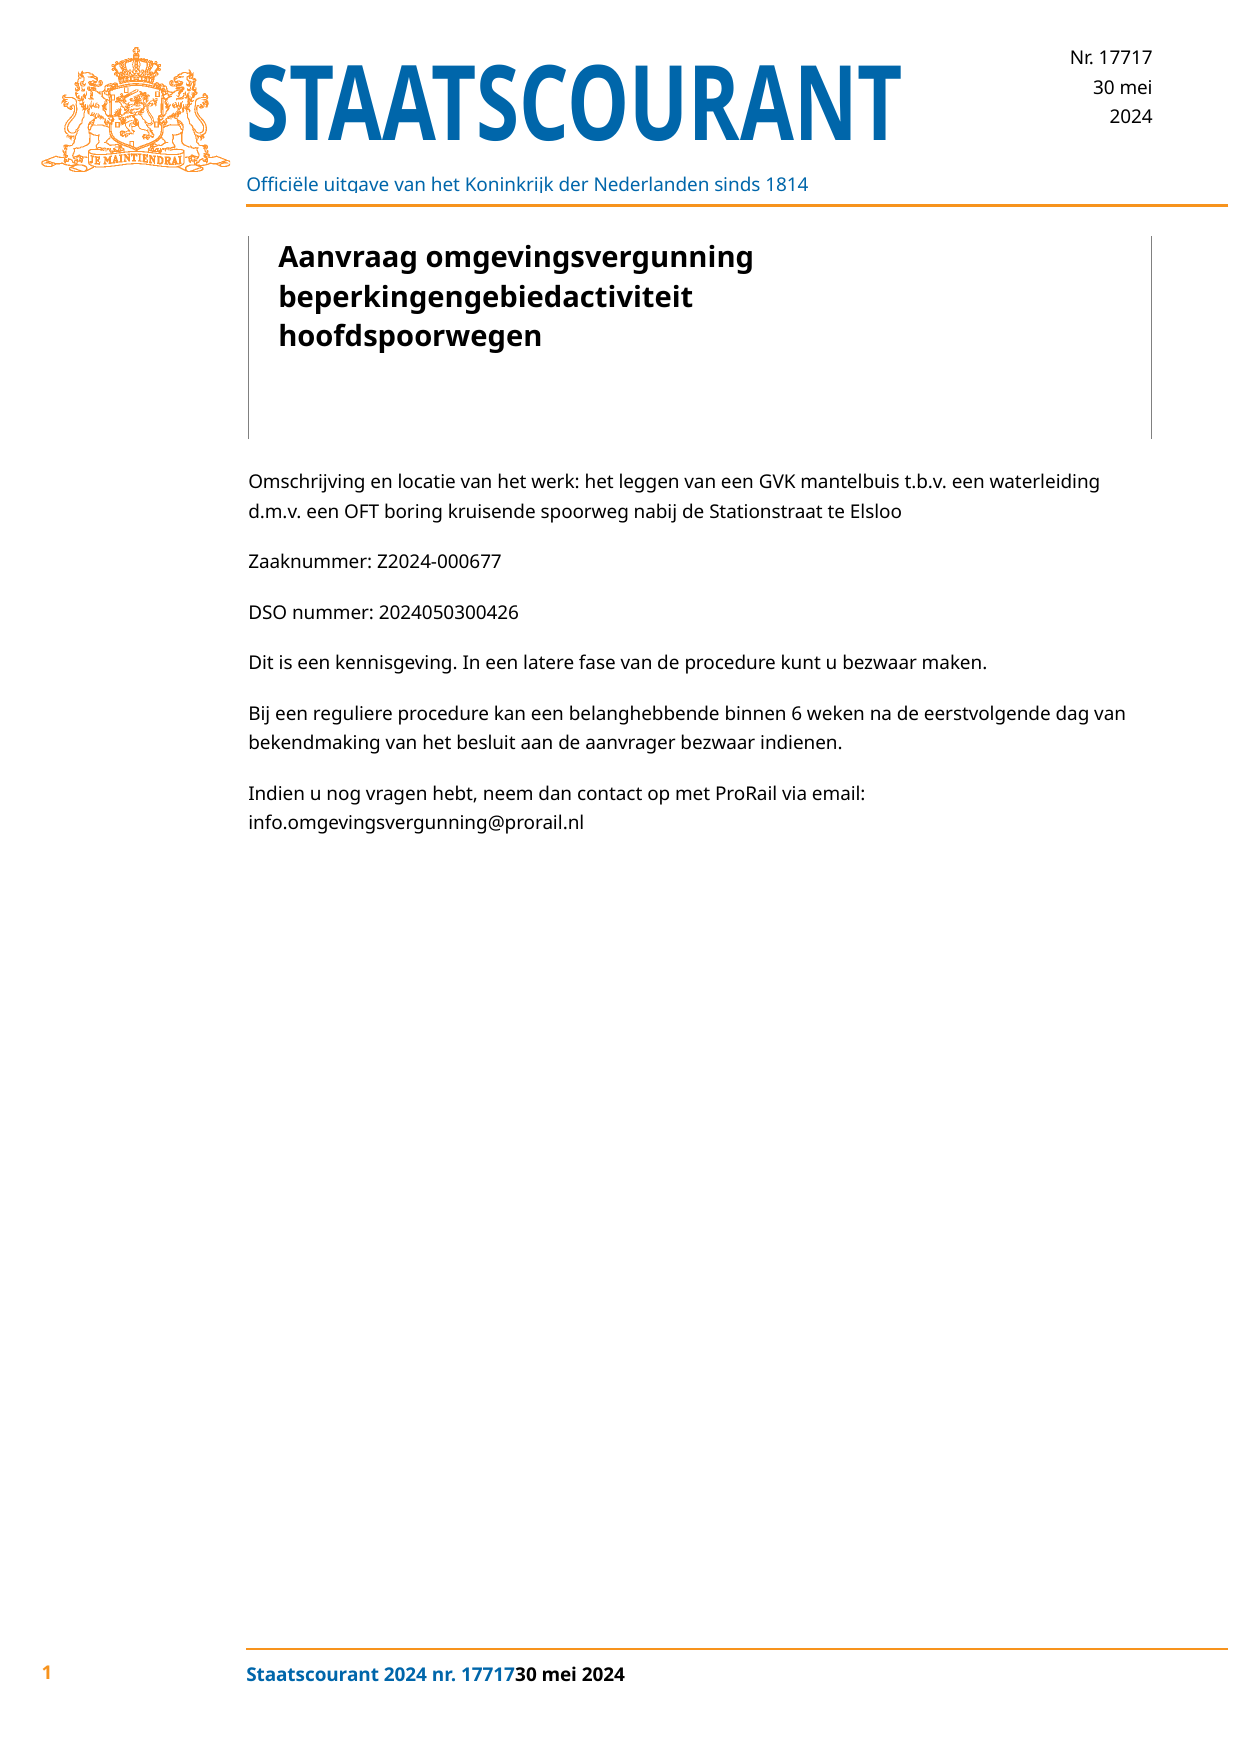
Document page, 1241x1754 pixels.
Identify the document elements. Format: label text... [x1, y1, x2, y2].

picture [41, 47, 231, 172]
table_header Aanvraag omgevingsvergunning beperkingengebiedactiviteit hoofdspoorwegen [249, 236, 850, 439]
table_header [1090, 236, 1151, 413]
text Zaaknummer: Z2024-000677 [248, 549, 1152, 574]
text Omschrijving en locatie van het werk: het leggen van een GVK mantelbuis t.b.v. een waterleiding d.m.v. een OFT boring kruisende spoorweg nabij de Stationstraat te Elsloo [248, 469, 1152, 524]
table_header [850, 414, 1151, 439]
text Bij een reguliere procedure kan een belanghebbende binnen 6 weken na de eerstvolgende dag van bekendmaking van het besluit aan de aanvrager bezwaar indienen. [248, 700, 1152, 755]
text DSO nummer: 2024050300426 [248, 599, 1152, 625]
table_header [850, 236, 912, 413]
text Indien u nog vragen hebt, neem dan contact op met ProRail via email: info.omgevingsvergunning@prorail.nl [248, 780, 1152, 835]
picture [912, 236, 1090, 414]
text Dit is een kennisgeving. In een latere fase van de procedure kunt u bezwaar maken. [248, 649, 1152, 675]
